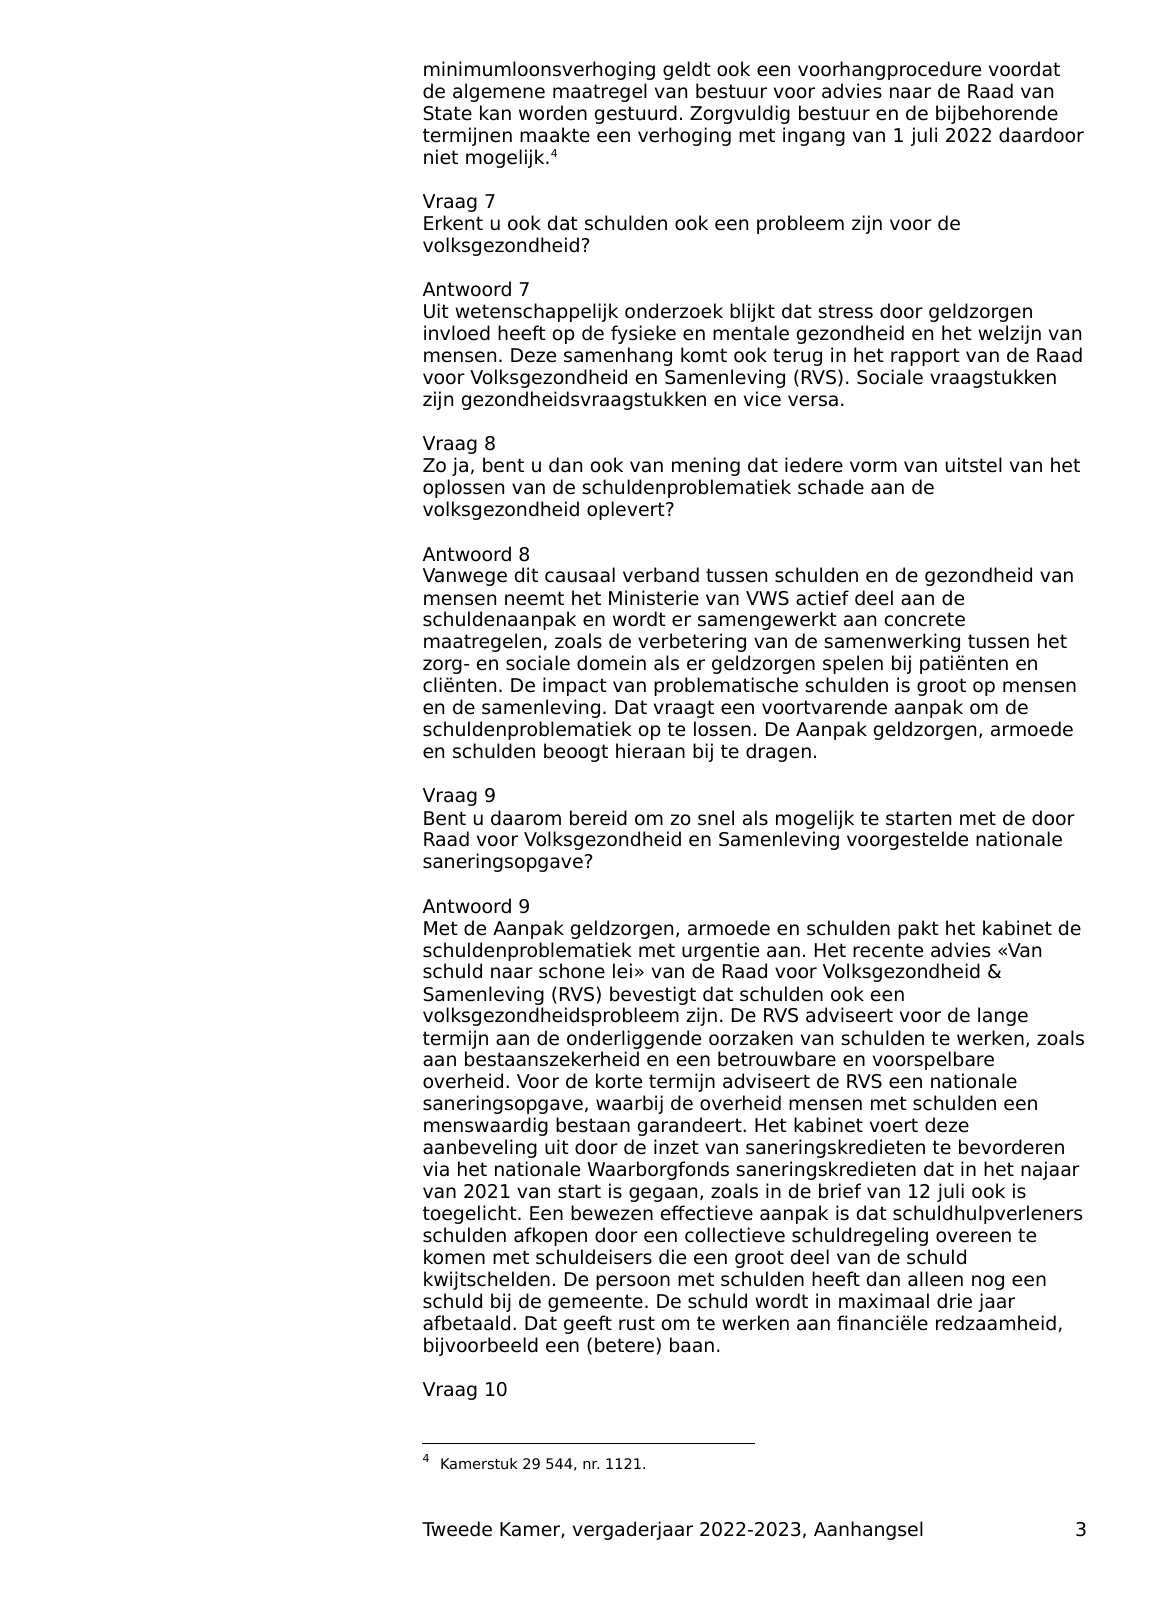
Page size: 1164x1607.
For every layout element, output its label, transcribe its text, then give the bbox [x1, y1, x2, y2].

text Uit wetenschappelijk onderzoek blijkt dat stress door geldzorgen invloed heeft op de fysieke en mentale gezondheid en het welzijn van mensen. Deze samenhang komt ook terug in het rapport van de Raad voor Volksgezondheid en Samenleving (RVS). Sociale vraagstukken zijn gezondheidsvraagstukken en vice versa. [422, 301, 1087, 411]
text Antwoord 9 [422, 896, 1087, 917]
text Met de Aanpak geldzorgen, armoede en schulden pakt het kabinet de schuldenproblematiek met urgentie aan. Het recente advies «Van schuld naar schone lei» van de Raad voor Volksgezondheid & Samenleving (RVS) bevestigt dat schulden ook een volksgezondheidsprobleem zijn. De RVS adviseert voor de lange termijn aan de onderliggende oorzaken van schulden te werken, zoals aan bestaanszekerheid en een betrouwbare en voorspelbare overheid. Voor de korte termijn adviseert de RVS een nationale saneringsopgave, waarbij de overheid mensen met schulden een menswaardig bestaan garandeert. Het kabinet voert deze aanbeveling uit door de inzet van saneringskredieten te bevorderen via het nationale Waarborgfonds saneringskredieten dat in het najaar van 2021 van start is gegaan, zoals in de brief van 12 juli ook is toegelicht. Een bewezen effectieve aanpak is dat schuldhulpverleners schulden afkopen door een collectieve schuldregeling overeen te komen met schuldeisers die een groot deel van de schuld kwijtschelden. De persoon met schulden heeft dan alleen nog een schuld bij de gemeente. De schuld wordt in maximaal drie jaar afbetaald. Dat geeft rust om te werken aan financiële redzaamheid, bijvoorbeeld een (betere) baan. [422, 917, 1087, 1357]
text Bent u daarom bereid om zo snel als mogelijk te starten met de door Raad voor Volksgezondheid en Samenleving voorgestelde nationale saneringsopgave? [422, 807, 1087, 873]
text Vraag 7 [422, 191, 1087, 213]
text Vraag 10 [422, 1379, 1087, 1401]
text Zo ja, bent u dan ook van mening dat iedere vorm van uitstel van het oplossen van de schuldenproblematiek schade aan de volksgezondheid oplevert? [422, 455, 1087, 521]
text Vraag 8 [422, 433, 1087, 455]
text Erkent u ook dat schulden ook een probleem zijn voor de volksgezondheid? [422, 213, 1087, 257]
text minimumloonsverhoging geldt ook een voorhangprocedure voordat de algemene maatregel van bestuur voor advies naar de Raad van State kan worden gestuurd. Zorgvuldig bestuur en de bijbehorende termijnen maakte een verhoging met ingang van 1 juli 2022 daardoor niet mogelijk. [422, 59, 1087, 169]
text Kamerstuk 29 544, nr. 1121. [422, 1452, 1087, 1474]
text Vanwege dit causaal verband tussen schulden en de gezondheid van mensen neemt het Ministerie van VWS actief deel aan de schuldenaanpak en wordt er samengewerkt aan concrete maatregelen, zoals de verbetering van de samenwerking tussen het zorg- en sociale domein als er geldzorgen spelen bij patiënten en cliënten. De impact van problematische schulden is groot op mensen en de samenleving. Dat vraagt een voortvarende aanpak om de schuldenproblematiek op te lossen. De Aanpak geldzorgen, armoede en schulden beoogt hieraan bij te dragen. [422, 565, 1087, 763]
text Antwoord 7 [422, 279, 1087, 301]
text Antwoord 8 [422, 543, 1087, 565]
text Vraag 9 [422, 785, 1087, 807]
